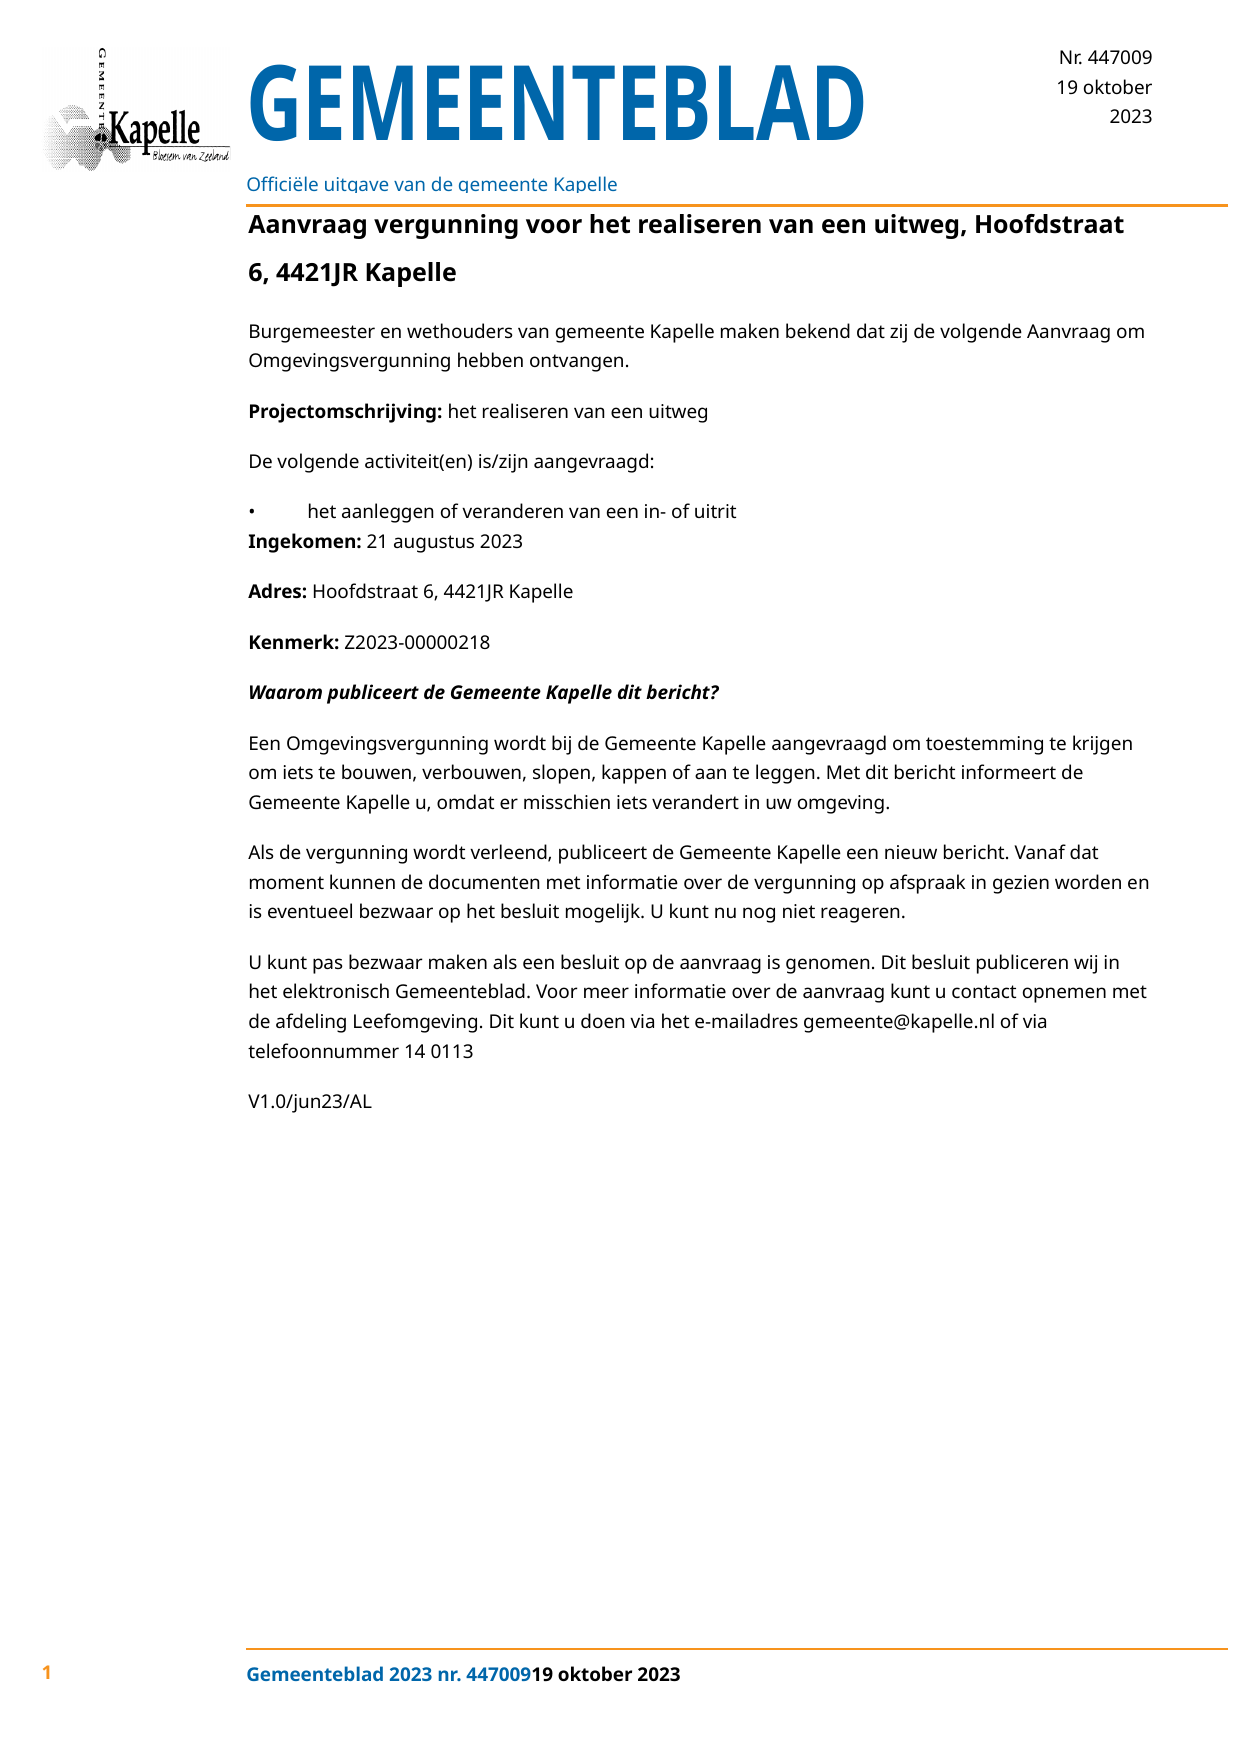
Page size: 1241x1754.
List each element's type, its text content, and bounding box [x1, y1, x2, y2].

text Waarom publiceert de Gemeente Kapelle dit bericht? [248, 679, 1152, 705]
text V1.0/jun23/AL [248, 1088, 1152, 1114]
text U kunt pas bezwaar maken als een besluit op de aanvraag is genomen. Dit besluit publiceren wij in het elektronisch Gemeenteblad. Voor meer informatie over de aanvraag kunt u contact opnemen met de afdeling Leefomgeving. Dit kunt u doen via het e-mailadres gemeente@kapelle.nl of via telefoonnummer 14 0113 [248, 949, 1152, 1064]
text Als de vergunning wordt verleend, publiceert de Gemeente Kapelle een nieuw bericht. Vanaf dat moment kunnen de documenten met informatie over de vergunning op afspraak in gezien worden en is eventueel bezwaar op het besluit mogelijk. U kunt nu nog niet reageren. [248, 839, 1152, 924]
picture [41, 47, 231, 172]
text Projectomschrijving: het realiseren van een uitweg [248, 398, 1152, 424]
text Kenmerk: Z2023-00000218 [248, 629, 1152, 655]
text De volgende activiteit(en) is/zijn aangevraagd: [248, 448, 1152, 474]
text Aanvraag vergunning voor het realiseren van een uitweg, Hoofdstraat 6, 4421JR Kapelle [248, 207, 1152, 288]
text Een Omgevingsvergunning wordt bij de Gemeente Kapelle aangevraagd om toestemming te krijgen om iets te bouwen, verbouwen, slopen, kappen of aan te leggen. Met dit bericht informeert de Gemeente Kapelle u, omdat er misschien iets verandert in uw omgeving. [248, 730, 1152, 815]
list het aanleggen of veranderen van een in- of uitrit [248, 499, 1152, 524]
text Burgemeester en wethouders van gemeente Kapelle maken bekend dat zij de volgende Aanvraag om Omgevingsvergunning hebben ontvangen. [248, 318, 1152, 373]
text Adres: Hoofdstraat 6, 4421JR Kapelle [248, 579, 1152, 604]
text Ingekomen: 21 augustus 2023 [248, 528, 1152, 554]
